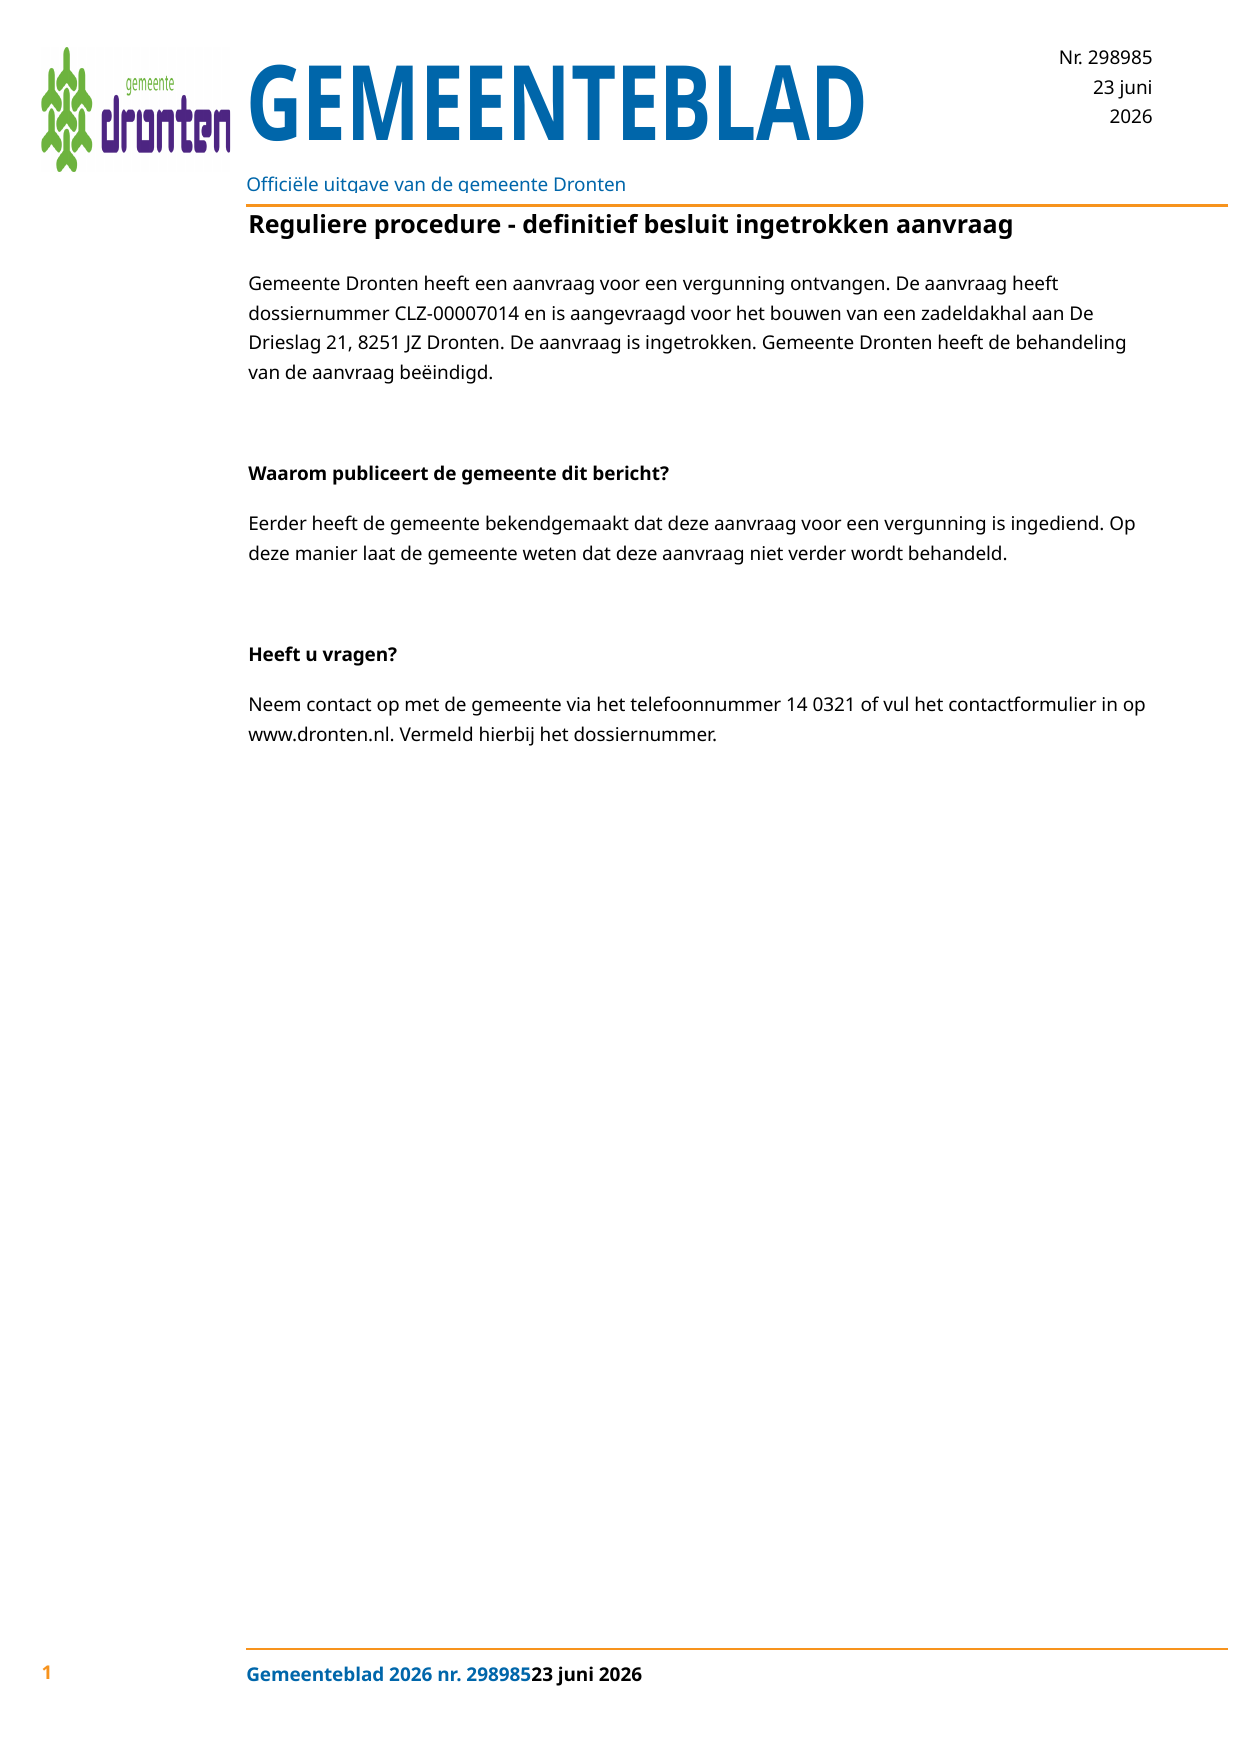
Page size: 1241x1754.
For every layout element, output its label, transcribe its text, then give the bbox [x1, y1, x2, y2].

text Heeft u vragen? [248, 641, 1152, 666]
text Neem contact op met de gemeente via het telefoonnummer 14 0321 of vul het contactformulier in op www.dronten.nl. Vermeld hierbij het dossiernummer. [248, 691, 1152, 746]
text Reguliere procedure - definitief besluit ingetrokken aanvraag [248, 207, 1152, 241]
text Eerder heeft de gemeente bekendgemaakt dat deze aanvraag voor een vergunning is ingediend. Op deze manier laat de gemeente weten dat deze aanvraag niet verder wordt behandeld. [248, 510, 1152, 566]
text Gemeente Dronten heeft een aanvraag voor een vergunning ontvangen. De aanvraag heeft dossiernummer CLZ-00007014 en is aangevraagd voor het bouwen van een zadeldakhal aan De Drieslag 21, 8251 JZ Dronten. De aanvraag is ingetrokken. Gemeente Dronten heeft de behandeling van de aanvraag beëindigd. [248, 270, 1152, 385]
text Waarom publiceert de gemeente dit bericht? [248, 460, 1152, 486]
picture [41, 47, 231, 172]
